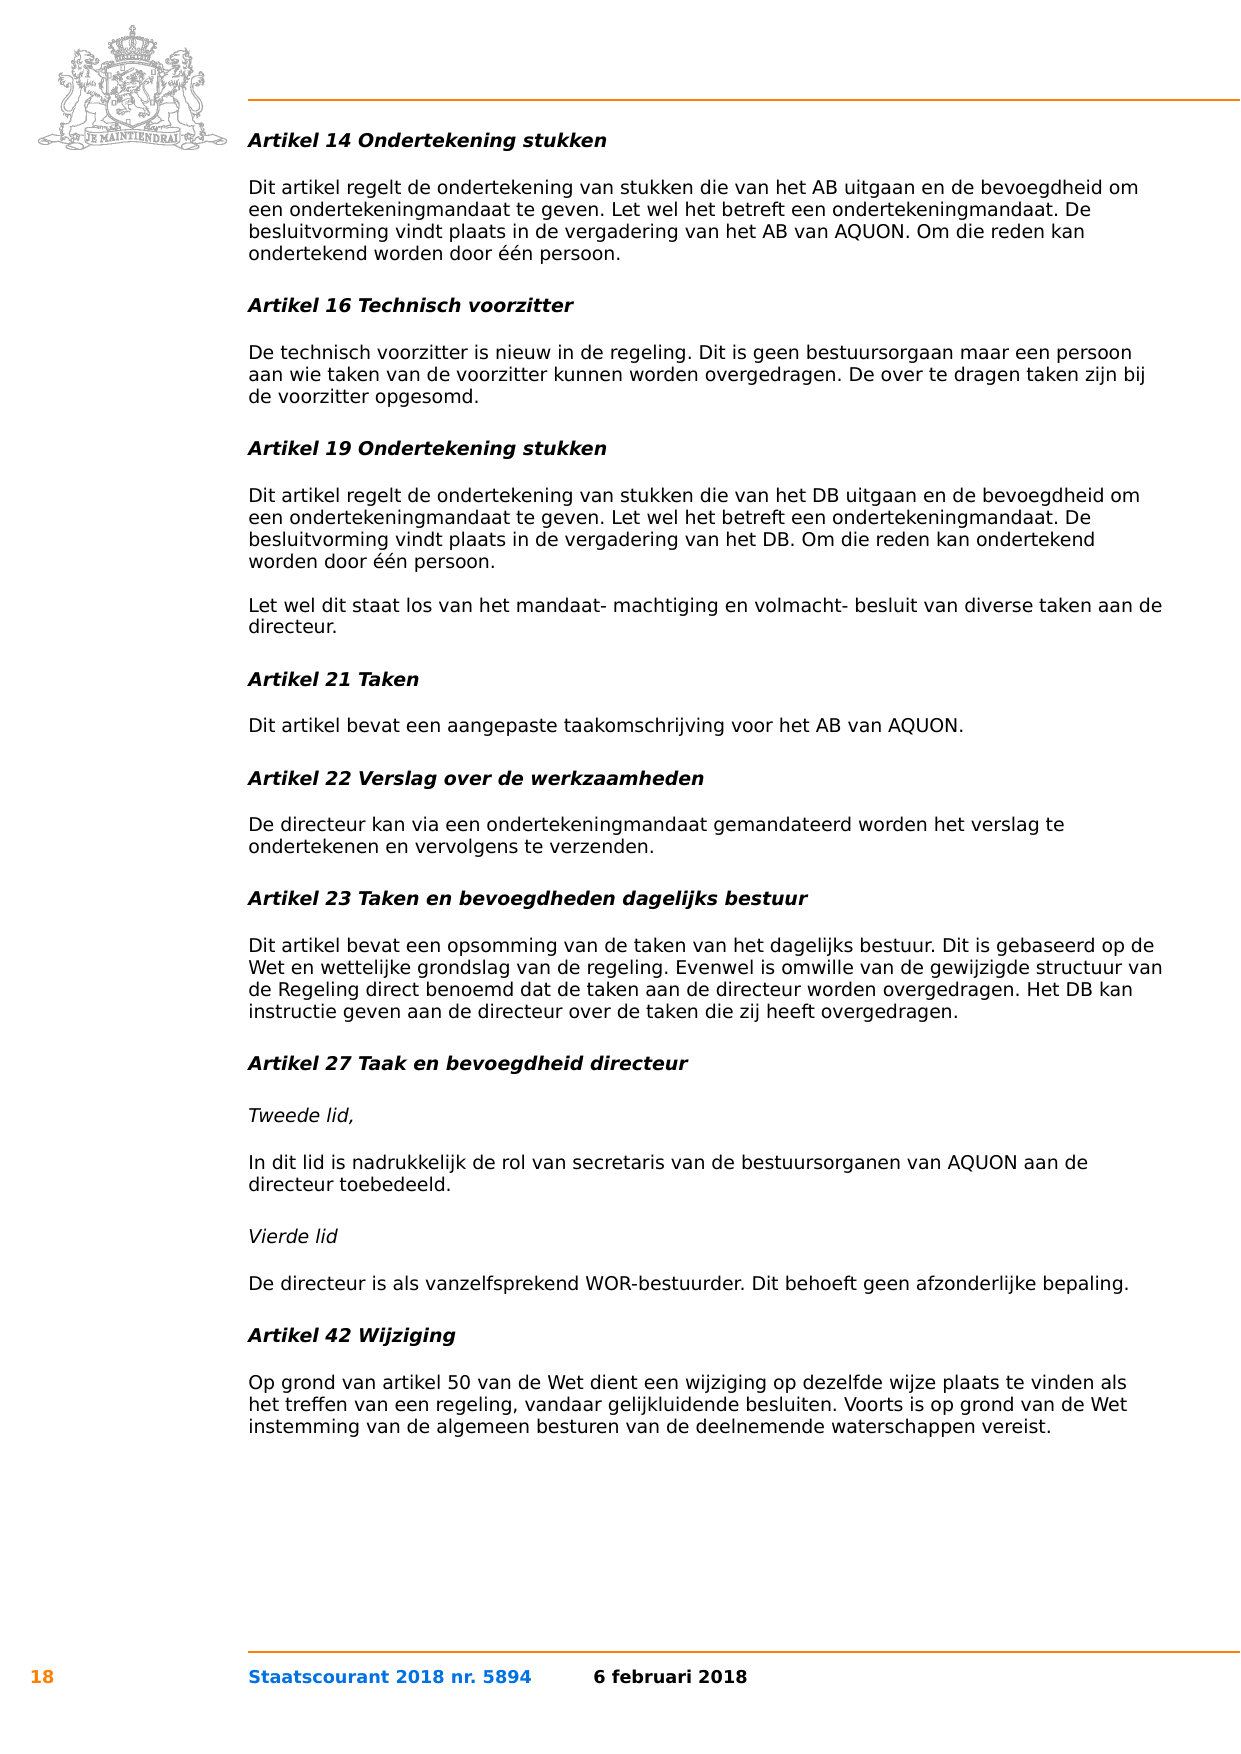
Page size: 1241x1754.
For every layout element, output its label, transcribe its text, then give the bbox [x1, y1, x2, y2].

subtitle Artikel 42 Wijziging [248, 1325, 1163, 1347]
text Dit artikel bevat een opsomming van de taken van het dagelijks bestuur. Dit is gebaseerd op de Wet en wettelijke grondslag van de regeling. Evenwel is omwille van de gewijzigde structuur van de Regeling direct benoemd dat de taken aan de directeur worden overgedragen. Het DB kan instructie geven aan de directeur over de taken die zij heeft overgedragen. [248, 935, 1163, 1023]
text Let wel dit staat los van het mandaat- machtiging en volmacht- besluit van diverse taken aan de directeur. [248, 594, 1163, 638]
subtitle Tweede lid, [248, 1105, 1163, 1127]
text Dit artikel regelt de ondertekening van stukken die van het DB uitgaan en de bevoegdheid om een ondertekeningmandaat te geven. Let wel het betreft een ondertekeningmandaat. De besluitvorming vindt plaats in de vergadering van het DB. Om die reden kan ondertekend worden door één persoon. [248, 485, 1163, 573]
text Dit artikel regelt de ondertekening van stukken die van het AB uitgaan en de bevoegdheid om een ondertekeningmandaat te geven. Let wel het betreft een ondertekeningmandaat. De besluitvorming vindt plaats in de vergadering van het AB van AQUON. Om die reden kan ondertekend worden door één persoon. [248, 177, 1163, 265]
text Op grond van artikel 50 van de Wet dient een wijziging op dezelfde wijze plaats te vinden als het treffen van een regeling, vandaar gelijkluidende besluiten. Voorts is op grond van de Wet instemming van de algemeen besturen van de deelnemende waterschappen vereist. [248, 1372, 1163, 1438]
subtitle Artikel 16 Technisch voorzitter [248, 295, 1163, 317]
subtitle Vierde lid [248, 1226, 1163, 1248]
subtitle Artikel 23 Taken en bevoegdheden dagelijks bestuur [248, 888, 1163, 910]
text In dit lid is nadrukkelijk de rol van secretaris van de bestuursorganen van AQUON aan de directeur toebedeeld. [248, 1152, 1163, 1196]
text Dit artikel bevat een aangepaste taakomschrijving voor het AB van AQUON. [248, 715, 1163, 737]
subtitle Artikel 22 Verslag over de werkzaamheden [248, 767, 1163, 789]
picture [38, 25, 227, 150]
text De directeur kan via een ondertekeningmandaat gemandateerd worden het verslag te ondertekenen en vervolgens te verzenden. [248, 814, 1163, 858]
text De technisch voorzitter is nieuw in de regeling. Dit is geen bestuursorgaan maar een persoon aan wie taken van de voorzitter kunnen worden overgedragen. De over te dragen taken zijn bij de voorzitter opgesomd. [248, 342, 1163, 408]
subtitle Artikel 21 Taken [248, 668, 1163, 690]
subtitle Artikel 14 Ondertekening stukken [248, 130, 1163, 152]
text De directeur is als vanzelfsprekend WOR-bestuurder. Dit behoeft geen afzonderlijke bepaling. [248, 1273, 1163, 1295]
subtitle Artikel 27 Taak en bevoegdheid directeur [248, 1053, 1163, 1075]
subtitle Artikel 19 Ondertekening stukken [248, 438, 1163, 460]
